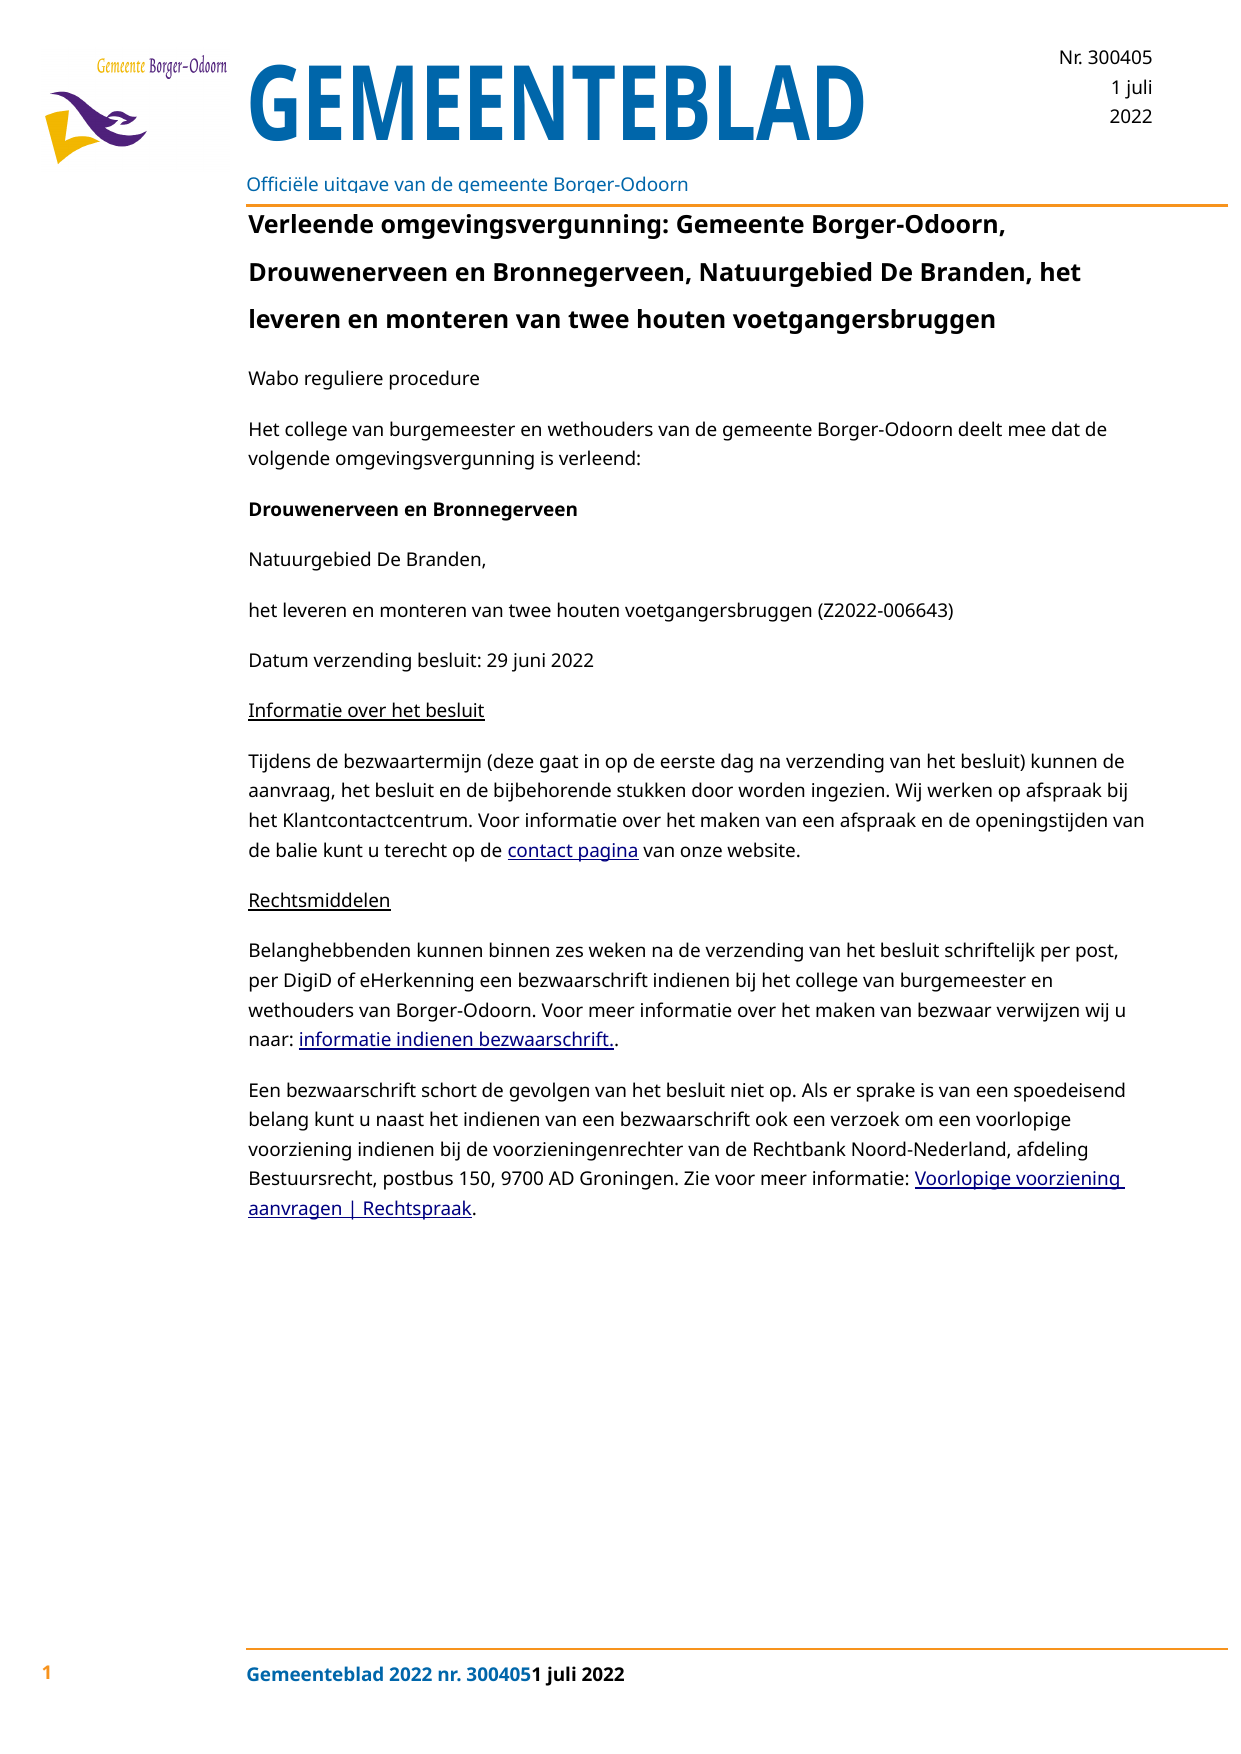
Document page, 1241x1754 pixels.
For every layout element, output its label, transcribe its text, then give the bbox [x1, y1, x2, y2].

text Rechtsmiddelen [248, 887, 1152, 913]
text Drouwenerveen en Bronnegerveen [248, 496, 1152, 522]
text het leveren en monteren van twee houten voetgangersbruggen (Z2022-006643) [248, 597, 1152, 622]
text Het college van burgemeester en wethouders van de gemeente Borger-Odoorn deelt mee dat de volgende omgevingsvergunning is verleend: [248, 416, 1152, 471]
text Informatie over het besluit [248, 698, 1152, 723]
text Datum verzending besluit: 29 juni 2022 [248, 647, 1152, 673]
text Wabo reguliere procedure [248, 366, 1152, 391]
text Tijdens de bezwaartermijn (deze gaat in op de eerste dag na verzending van het besluit) kunnen de aanvraag, het besluit en de bijbehorende stukken door worden ingezien. Wij werken op afspraak bij het Klantcontactcentrum. Voor informatie over het maken van een afspraak en de openingstijden van de balie kunt u terecht op de contact pagina van onze website. [248, 748, 1152, 862]
text Een bezwaarschrift schort de gevolgen van het besluit niet op. Als er sprake is van een spoedeisend belang kunt u naast het indienen van een bezwaarschrift ook een verzoek om een voorlopige voorziening indienen bij de voorzieningenrechter van de Rechtbank Noord-Nederland, afdeling Bestuursrecht, postbus 150, 9700 AD Groningen. Zie voor meer informatie: Voorlopige voorziening aanvragen | Rechtspraak. [248, 1077, 1152, 1221]
picture [41, 47, 231, 172]
text Verleende omgevingsvergunning: Gemeente Borger-Odoorn, Drouwenerveen en Bronnegerveen, Natuurgebied De Branden, het leveren en monteren van twee houten voetgangersbruggen [248, 207, 1152, 336]
text Belanghebbenden kunnen binnen zes weken na de verzending van het besluit schriftelijk per post, per DigiD of eHerkenning een bezwaarschrift indienen bij het college van burgemeester en wethouders van Borger-Odoorn. Voor meer informatie over het maken van bezwaar verwijzen wij u naar: informatie indienen bezwaarschrift.. [248, 938, 1152, 1052]
text Natuurgebied De Branden, [248, 546, 1152, 572]
